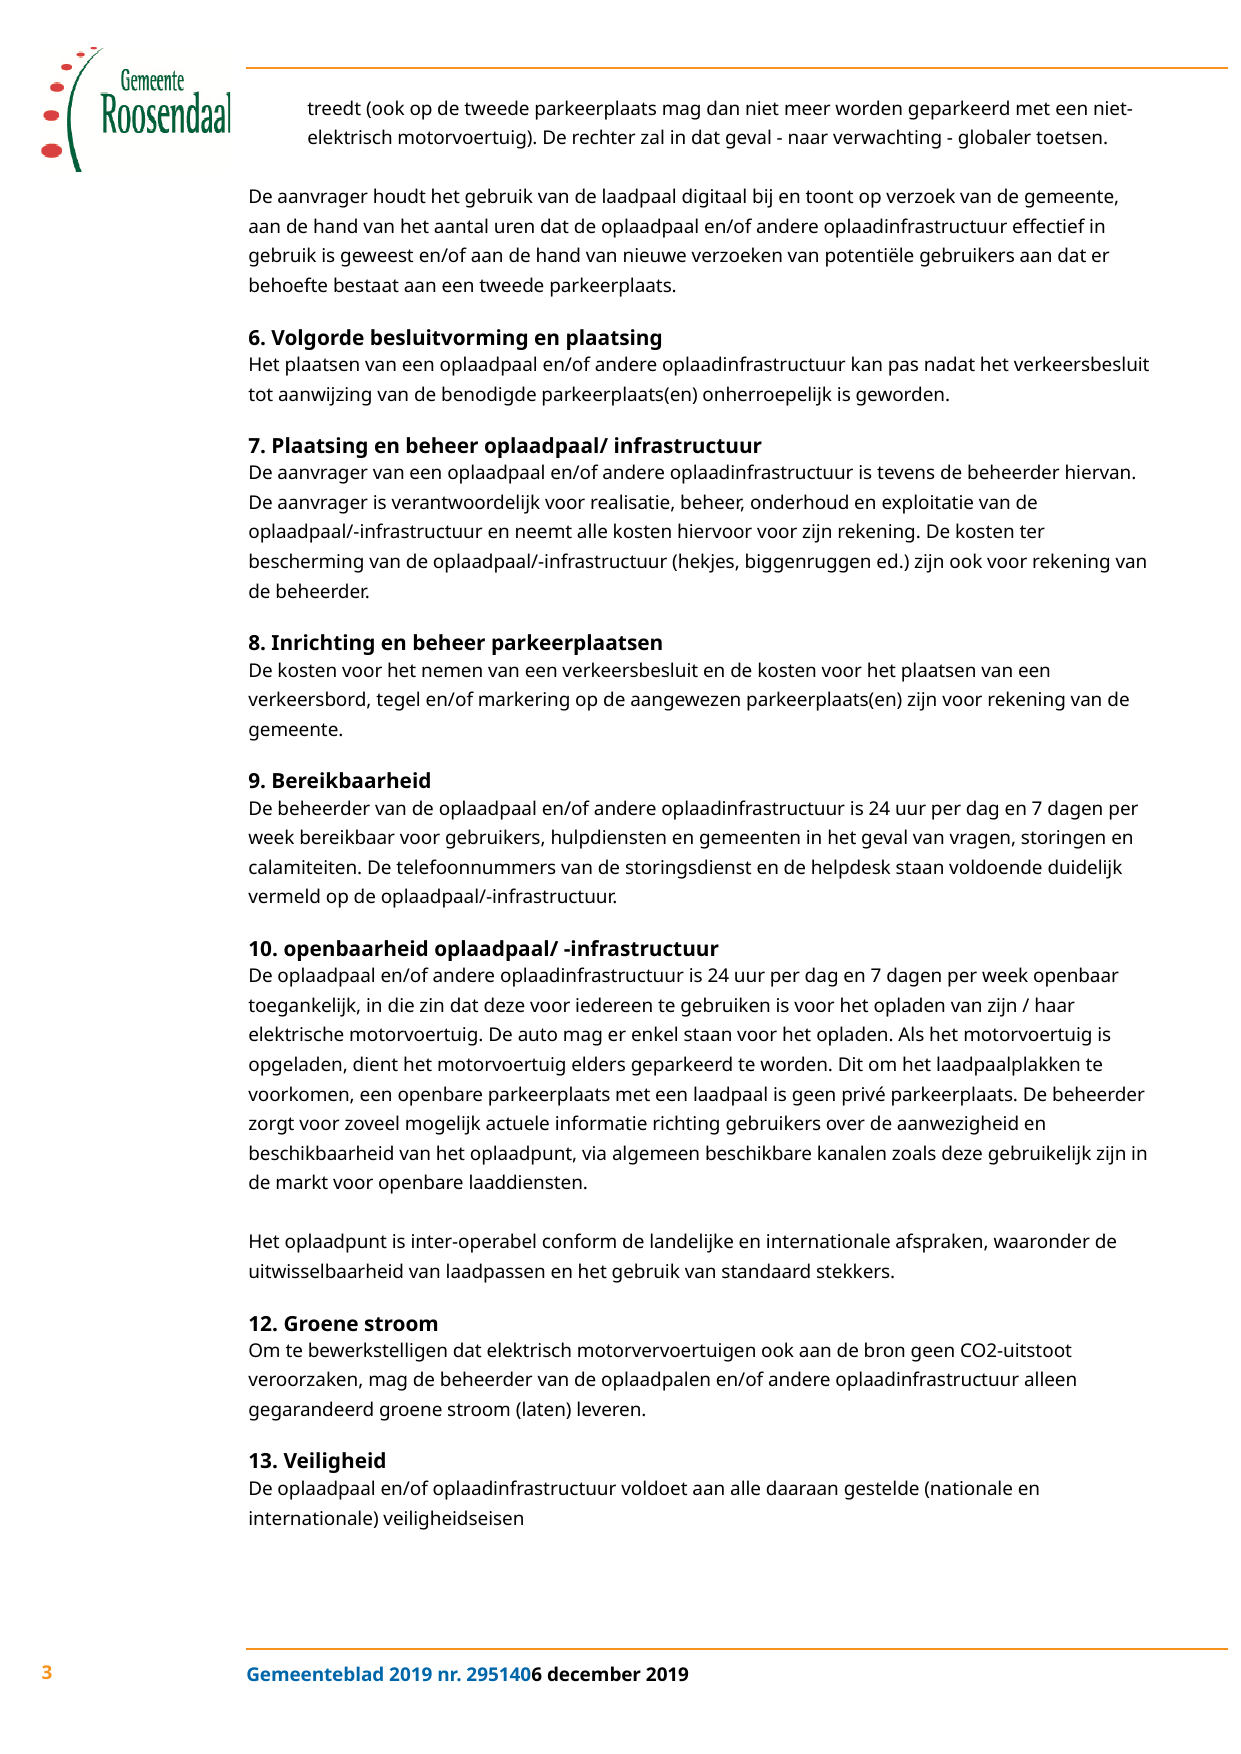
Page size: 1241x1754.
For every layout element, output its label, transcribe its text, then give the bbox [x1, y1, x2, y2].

text 9. Bereikbaarheid [248, 766, 1152, 795]
text Het plaatsen van een oplaadpaal en/of andere oplaadinfrastructuur kan pas nadat het verkeersbesluit tot aanwijzing van de benodigde parkeerplaats(en) onherroepelijk is geworden. [248, 351, 1152, 406]
text De oplaadpaal en/of andere oplaadinfrastructuur is 24 uur per dag en 7 dagen per week openbaar toegankelijk, in die zin dat deze voor iedereen te gebruiken is voor het opladen van zijn / haar elektrische motorvoertuig. De auto mag er enkel staan voor het opladen. Als het motorvoertuig is opgeladen, dient het motorvoertuig elders geparkeerd te worden. Dit om het laadpaalplakken te voorkomen, een openbare parkeerplaats met een laadpaal is geen privé parkeerplaats. De beheerder zorgt voor zoveel mogelijk actuele informatie richting gebruikers over de aanwezigheid en beschikbaarheid van het oplaadpunt, via algemeen beschikbare kanalen zoals deze gebruikelijk zijn in de markt voor openbare laaddiensten. [248, 962, 1152, 1195]
text De aanvrager houdt het gebruik van de laadpaal digitaal bij en toont op verzoek van de gemeente, aan de hand van het aantal uren dat de oplaadpaal en/of andere oplaadinfrastructuur effectief in gebruik is geweest en/of aan de hand van nieuwe verzoeken van potentiële gebruikers aan dat er behoefte bestaat aan een tweede parkeerplaats. [248, 183, 1152, 298]
list treedt (ook op de tweede parkeerplaats mag dan niet meer worden geparkeerd met een niet-elektrisch motorvoertuig). De rechter zal in dat geval - naar verwachting - globaler toetsen. [248, 95, 1152, 150]
text De kosten voor het nemen van een verkeersbesluit en de kosten voor het plaatsen van een verkeersbord, tegel en/of markering op de aangewezen parkeerplaats(en) zijn voor rekening van de gemeente. [248, 657, 1152, 742]
text De oplaadpaal en/of oplaadinfrastructuur voldoet aan alle daaraan gestelde (nationale en internationale) veiligheidseisen [248, 1475, 1152, 1530]
text 8. Inrichting en beheer parkeerplaatsen [248, 628, 1152, 657]
text De beheerder van de oplaadpaal en/of andere oplaadinfrastructuur is 24 uur per dag en 7 dagen per week bereikbaar voor gebruikers, hulpdiensten en gemeenten in het geval van vragen, storingen en calamiteiten. De telefoonnummers van de storingsdienst en de helpdesk staan voldoende duidelijk vermeld op de oplaadpaal/-infrastructuur. [248, 795, 1152, 909]
text 13. Veiligheid [248, 1447, 1152, 1475]
text 10. openbaarheid oplaadpaal/ -infrastructuur [248, 934, 1152, 962]
text 12. Groene stroom [248, 1309, 1152, 1337]
picture [41, 47, 231, 172]
text 7. Plaatsing en beheer oplaadpaal/ infrastructuur [248, 431, 1152, 459]
text 6. Volgorde besluitvorming en plaatsing [248, 323, 1152, 351]
text De aanvrager van een oplaadpaal en/of andere oplaadinfrastructuur is tevens de beheerder hiervan. De aanvrager is verantwoordelijk voor realisatie, beheer, onderhoud en exploitatie van de oplaadpaal/-infrastructuur en neemt alle kosten hiervoor voor zijn rekening. De kosten ter bescherming van de oplaadpaal/-infrastructuur (hekjes, biggenruggen ed.) zijn ook voor rekening van de beheerder. [248, 459, 1152, 604]
text Om te bewerkstelligen dat elektrisch motorvervoertuigen ook aan de bron geen CO2-uitstoot veroorzaken, mag de beheerder van de oplaadpalen en/of andere oplaadinfrastructuur alleen gegarandeerd groene stroom (laten) leveren. [248, 1337, 1152, 1422]
text Het oplaadpunt is inter-operabel conform de landelijke en internationale afspraken, waaronder de uitwisselbaarheid van laadpassen en het gebruik van standaard stekkers. [248, 1229, 1152, 1284]
